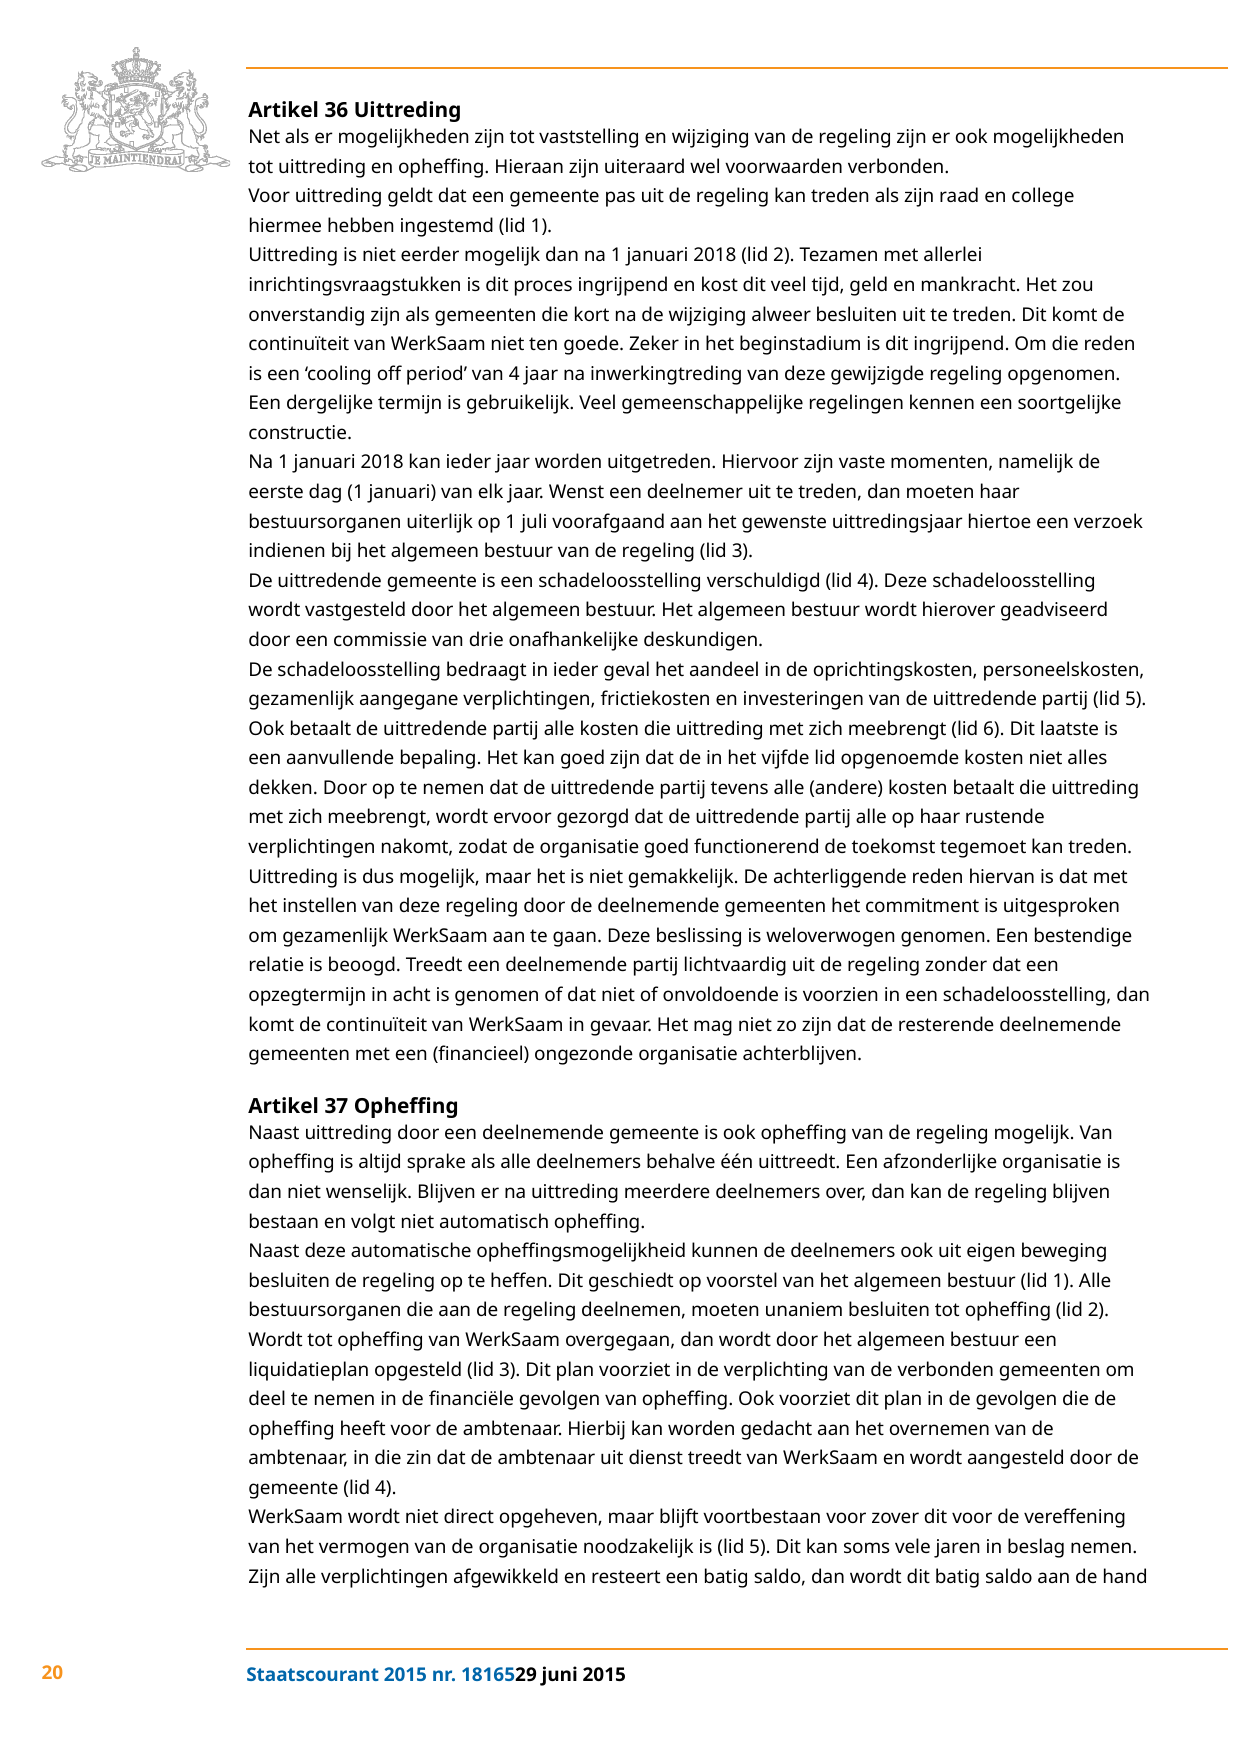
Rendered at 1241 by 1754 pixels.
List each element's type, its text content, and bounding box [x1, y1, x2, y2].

text Uittreding is niet eerder mogelijk dan na 1 januari 2018 (lid 2). Tezamen met allerlei inrichtingsvraagstukken is dit proces ingrijpend en kost dit veel tijd, geld en mankracht. Het zou onverstandig zijn als gemeenten die kort na de wijziging alweer besluiten uit te treden. Dit komt de continuïteit van WerkSaam niet ten goede. Zeker in het beginstadium is dit ingrijpend. Om die reden is een ‘cooling off period’ van 4 jaar na inwerkingtreding van deze gewijzigde regeling opgenomen. Een dergelijke termijn is gebruikelijk. Veel gemeenschappelijke regelingen kennen een soortgelijke constructie. [248, 242, 1152, 445]
text Na 1 januari 2018 kan ieder jaar worden uitgetreden. Hiervoor zijn vaste momenten, namelijk de eerste dag (1 januari) van elk jaar. Wenst een deelnemer uit te treden, dan moeten haar bestuursorganen uiterlijk op 1 juli voorafgaand aan het gewenste uittredingsjaar hiertoe een verzoek indienen bij het algemeen bestuur van de regeling (lid 3). [248, 449, 1152, 563]
text Net als er mogelijkheden zijn tot vaststelling en wijziging van de regeling zijn er ook mogelijkheden tot uittreding en opheffing. Hieraan zijn uiteraard wel voorwaarden verbonden. [248, 123, 1152, 178]
text Wordt tot opheffing van WerkSaam overgegaan, dan wordt door het algemeen bestuur een liquidatieplan opgesteld (lid 3). Dit plan voorziet in de verplichting van de verbonden gemeenten om deel te nemen in de financiële gevolgen van opheffing. Ook voorziet dit plan in de gevolgen die de opheffing heeft voor de ambtenaar. Hierbij kan worden gedacht aan het overnemen van de ambtenaar, in die zin dat de ambtenaar uit dienst treedt van WerkSaam en wordt aangesteld door de gemeente (lid 4). [248, 1326, 1152, 1500]
text Artikel 37 Opheffing [248, 1091, 1152, 1119]
text Artikel 36 Uittreding [248, 95, 1152, 123]
text Naast deze automatische opheffingsmogelijkheid kunnen de deelnemers ook uit eigen beweging besluiten de regeling op te heffen. Dit geschiedt op voorstel van het algemeen bestuur (lid 1). Alle bestuursorganen die aan de regeling deelnemen, moeten unaniem besluiten tot opheffing (lid 2). [248, 1237, 1152, 1322]
text Naast uittreding door een deelnemende gemeente is ook opheffing van de regeling mogelijk. Van opheffing is altijd sprake als alle deelnemers behalve één uittreedt. Een afzonderlijke organisatie is dan niet wenselijk. Blijven er na uittreding meerdere deelnemers over, dan kan de regeling blijven bestaan en volgt niet automatisch opheffing. [248, 1119, 1152, 1234]
picture [41, 47, 231, 172]
text Voor uittreding geldt dat een gemeente pas uit de regeling kan treden als zijn raad en college hiermee hebben ingestemd (lid 1). [248, 182, 1152, 238]
text De uittredende gemeente is een schadeloosstelling verschuldigd (lid 4). Deze schadeloosstelling wordt vastgesteld door het algemeen bestuur. Het algemeen bestuur wordt hierover geadviseerd door een commissie van drie onafhankelijke deskundigen. [248, 567, 1152, 652]
text Uittreding is dus mogelijk, maar het is niet gemakkelijk. De achterliggende reden hiervan is dat met het instellen van deze regeling door de deelnemende gemeenten het commitment is uitgesproken om gezamenlijk WerkSaam aan te gaan. Deze beslissing is weloverwogen genomen. Een bestendige relatie is beoogd. Treedt een deelnemende partij lichtvaardig uit de regeling zonder dat een opzegtermijn in acht is genomen of dat niet of onvoldoende is voorzien in een schadeloosstelling, dan komt de continuïteit van WerkSaam in gevaar. Het mag niet zo zijn dat de resterende deelnemende gemeenten met een (financieel) ongezonde organisatie achterblijven. [248, 863, 1152, 1066]
text De schadeloosstelling bedraagt in ieder geval het aandeel in de oprichtingskosten, personeelskosten, gezamenlijk aangegane verplichtingen, frictiekosten en investeringen van de uittredende partij (lid 5). Ook betaalt de uittredende partij alle kosten die uittreding met zich meebrengt (lid 6). Dit laatste is een aanvullende bepaling. Het kan goed zijn dat de in het vijfde lid opgenoemde kosten niet alles dekken. Door op te nemen dat de uittredende partij tevens alle (andere) kosten betaalt die uittreding met zich meebrengt, wordt ervoor gezorgd dat de uittredende partij alle op haar rustende verplichtingen nakomt, zodat de organisatie goed functionerend de toekomst tegemoet kan treden. [248, 656, 1152, 859]
text WerkSaam wordt niet direct opgeheven, maar blijft voortbestaan voor zover dit voor de vereffening van het vermogen van de organisatie noodzakelijk is (lid 5). Dit kan soms vele jaren in beslag nemen. Zijn alle verplichtingen afgewikkeld en resteert een batig saldo, dan wordt dit batig saldo aan de hand [248, 1504, 1152, 1589]
